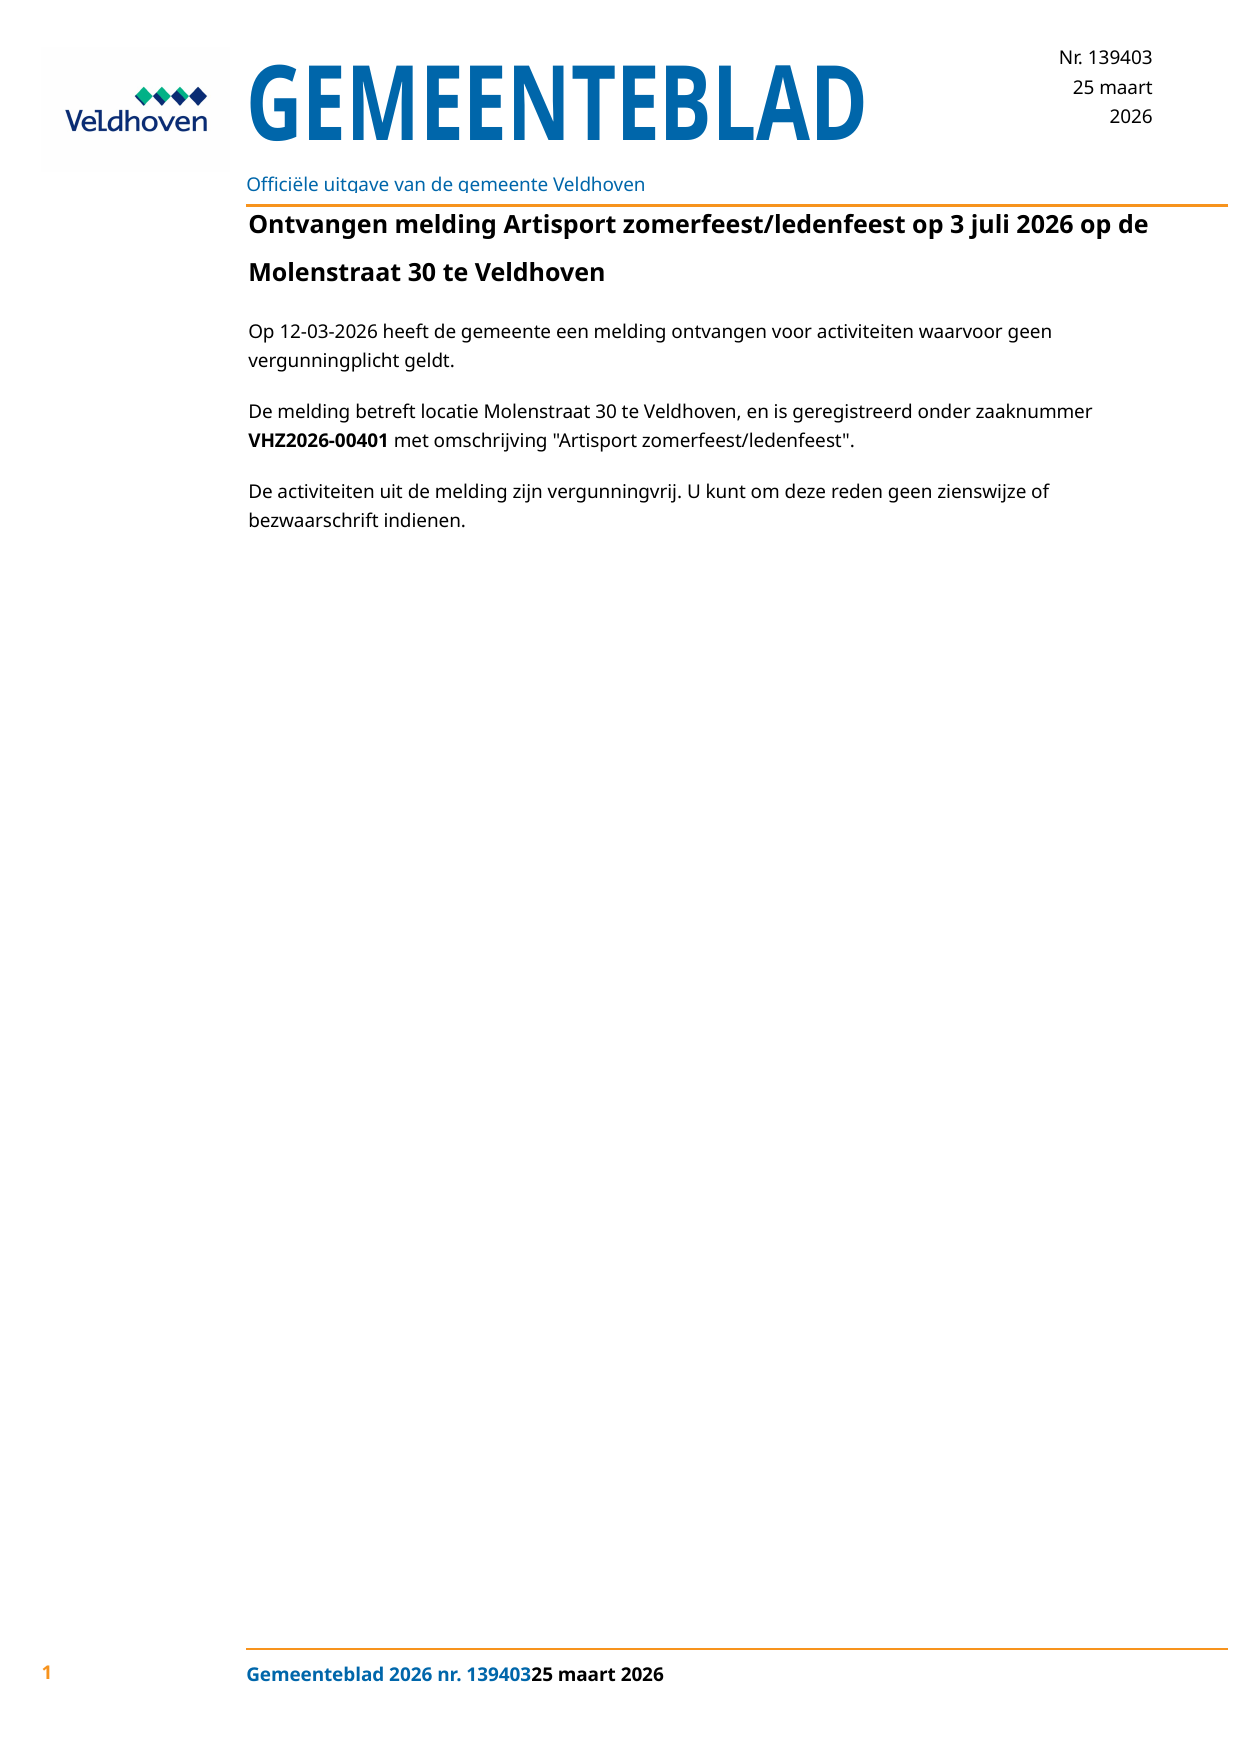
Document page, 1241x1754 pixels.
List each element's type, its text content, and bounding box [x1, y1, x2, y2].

text De activiteiten uit de melding zijn vergunningvrij. U kunt om deze reden geen zienswijze of bezwaarschrift indienen. [248, 478, 1152, 533]
picture [41, 47, 231, 172]
text De melding betreft locatie Molenstraat 30 te Veldhoven, en is geregistreerd onder zaaknummer VHZ2026-00401 met omschrijving "Artisport zomerfeest/ledenfeest". [248, 398, 1152, 453]
text Op 12-03-2026 heeft de gemeente een melding ontvangen voor activiteiten waarvoor geen vergunningplicht geldt. [248, 318, 1152, 373]
text Ontvangen melding Artisport zomerfeest/ledenfeest op 3 juli 2026 op de Molenstraat 30 te Veldhoven [248, 207, 1152, 288]
